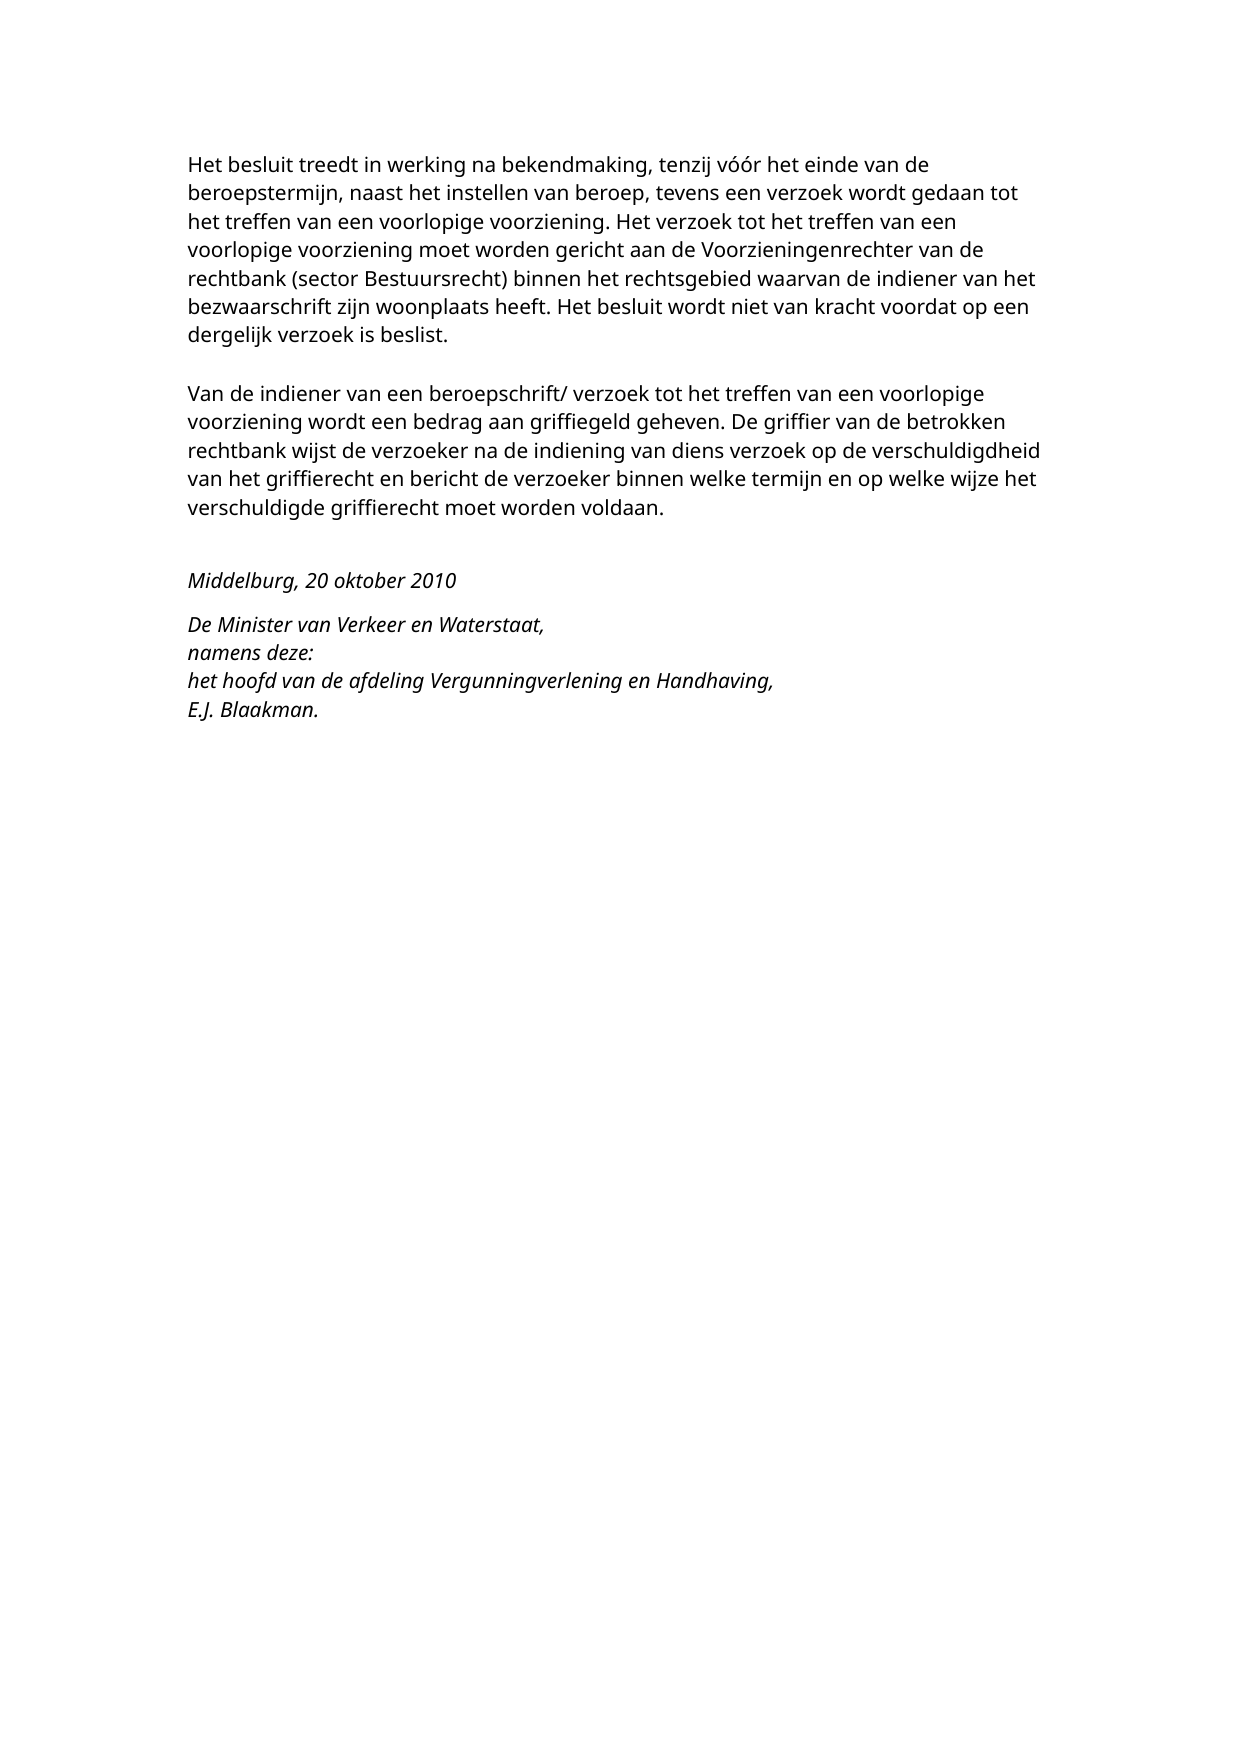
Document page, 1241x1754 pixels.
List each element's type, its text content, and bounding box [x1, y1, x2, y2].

text het hoofd van de afdeling Vergunningverlening en Handhaving, [187, 667, 1053, 695]
text namens deze: [187, 638, 1053, 667]
text E.J. Blaakman. [187, 695, 1053, 723]
text Van de indiener van een beroepschrift/ verzoek tot het treffen van een voorlopige voorziening wordt een bedrag aan griffiegeld geheven. De griffier van de betrokken rechtbank wijst de verzoeker na de indiening van diens verzoek op de verschuldigdheid van het griffierecht en bericht de verzoeker binnen welke termijn en op welke wijze het verschuldigde griffierecht moet worden voldaan. [187, 379, 1053, 521]
text Het besluit treedt in werking na bekendmaking, tenzij vóór het einde van de beroepstermijn, naast het instellen van beroep, tevens een verzoek wordt gedaan tot het treffen van een voorlopige voorziening. Het verzoek tot het treffen van een voorlopige voorziening moet worden gericht aan de Voorzieningenrechter van de rechtbank (sector Bestuursrecht) binnen het rechtsgebied waarvan de indiener van het bezwaarschrift zijn woonplaats heeft. Het besluit wordt niet van kracht voordat op een dergelijk verzoek is beslist. [187, 150, 1053, 349]
text De Minister van Verkeer en Waterstaat, [187, 610, 1053, 638]
text Middelburg, 20 oktober 2010 [187, 566, 1053, 595]
